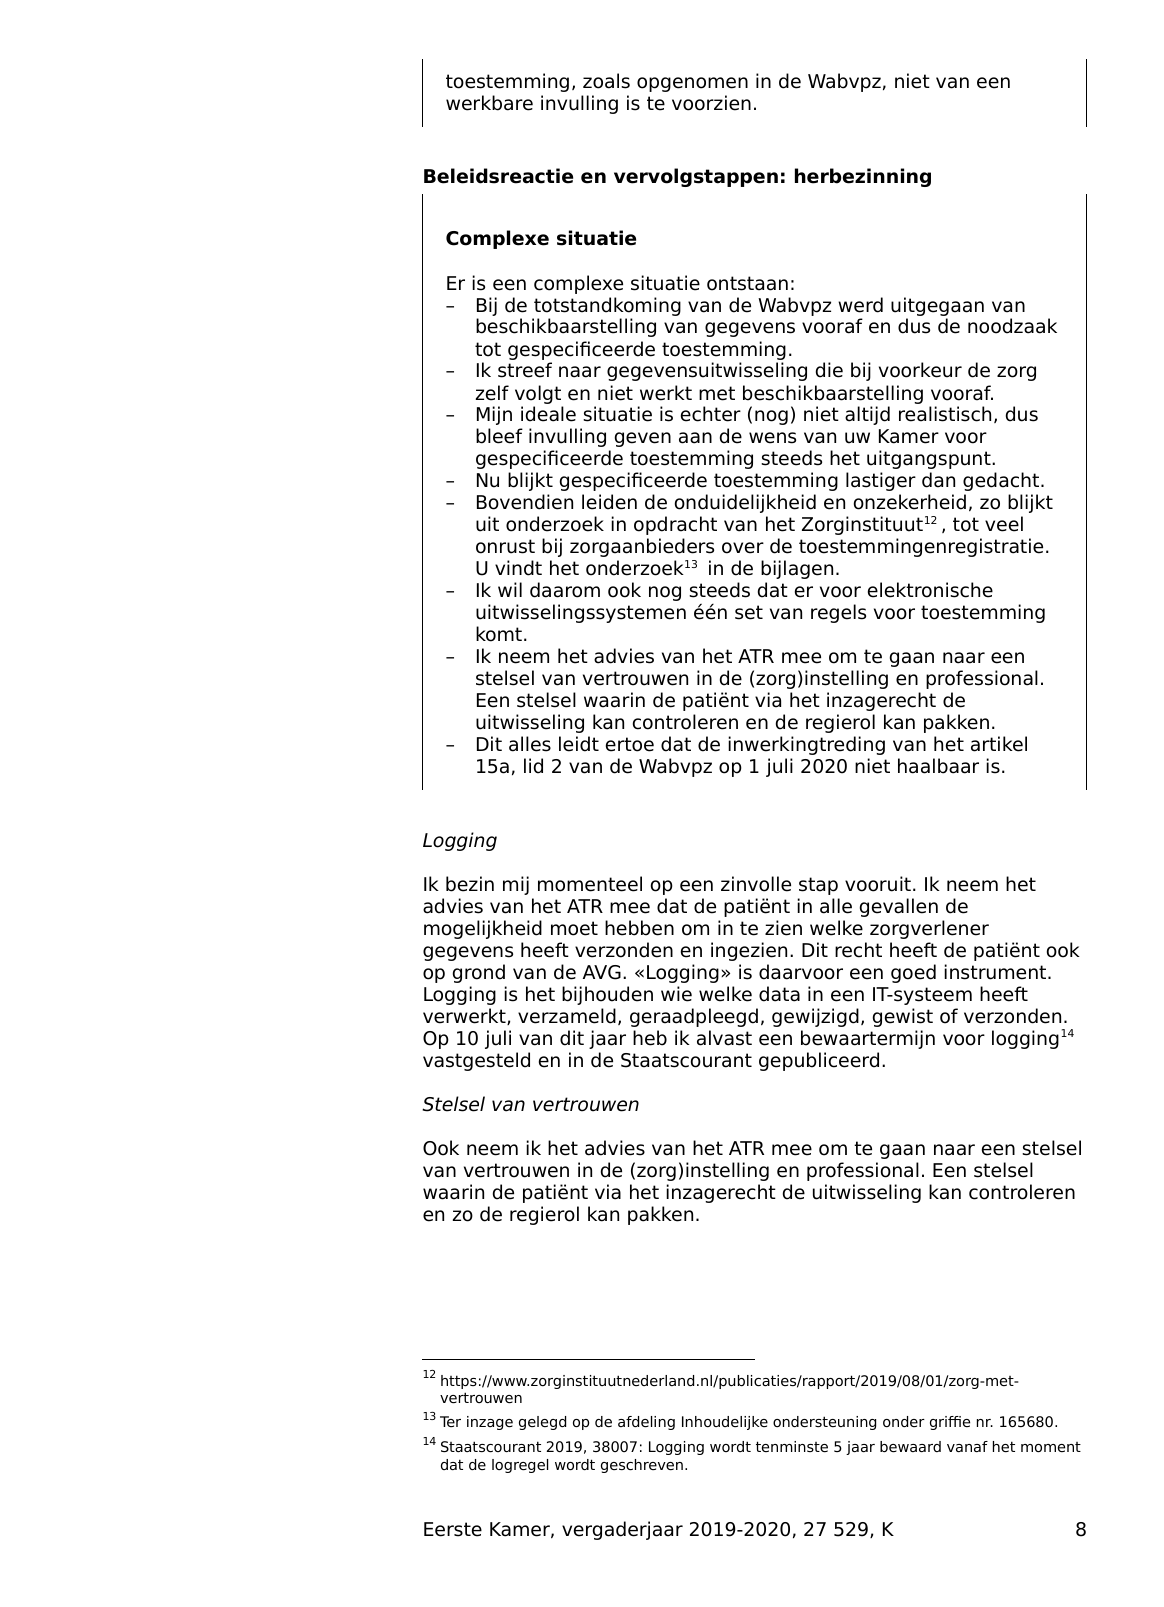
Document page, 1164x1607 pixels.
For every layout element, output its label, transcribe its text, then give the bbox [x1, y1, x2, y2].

text Staatscourant 2019, 38007: Logging wordt tenminste 5 jaar bewaard vanaf het moment dat de logregel wordt geschreven. [422, 1435, 1087, 1474]
subtitle Beleidsreactie en vervolgstappen: herbezinning [422, 166, 1087, 188]
text Ook neem ik het advies van het ATR mee om te gaan naar een stelsel van vertrouwen in de (zorg)instelling en professional. Een stelsel waarin de patiënt via het inzagerecht de uitwisseling kan controleren en zo de regierol kan pakken. [422, 1138, 1087, 1226]
subtitle Stelsel van vertrouwen [422, 1094, 1087, 1116]
table_header Complexe situatie Er is een complexe situatie ontstaan: – Bij de totstandkoming van de Wabvpz werd uitgegaan van beschikbaarstelling van gegevens vooraf en dus de noodzaak tot gespecificeerde toestemming. – Ik streef naar gegevensuitwisseling die bij voorkeur de zorg zelf volgt en niet werkt met beschikbaarstelling vooraf. – Mijn ideale situatie is echter (nog) niet altijd realistisch, dus bleef invulling geven aan de wens van uw Kamer voor gespecificeerde toestemming steeds het uitgangspunt. – Nu blijkt gespecificeerde toestemming lastiger dan gedacht. – Bovendien leiden de onduidelijkheid en onzekerheid, zo blijkt uit onderzoek in opdracht van het Zorginstituut, tot veel onrust bij zorgaanbieders over de toestemmingenregistratie. U vindt het onderzoek in de bijlagen. – Ik wil daarom ook nog steeds dat er voor elektronische uitwisselingssystemen één set van regels voor toestemming komt. – Ik neem het advies van het ATR mee om te gaan naar een stelsel van vertrouwen in de (zorg)instelling en professional. Een stelsel waarin de patiënt via het inzagerecht de uitwisseling kan controleren en de regierol kan pakken. – Dit alles leidt ertoe dat de inwerkingtreding van het artikel 15a, lid 2 van de Wabvpz op 1 juli 2020 niet haalbaar is. [423, 194, 1086, 790]
table_header toestemming, zoals opgenomen in de Wabvpz, niet van een werkbare invulling is te voorzien. [423, 59, 1086, 127]
text Ik bezin mij momenteel op een zinvolle stap vooruit. Ik neem het advies van het ATR mee dat de patiënt in alle gevallen de mogelijkheid moet hebben om in te zien welke zorgverlener gegevens heeft verzonden en ingezien. Dit recht heeft de patiënt ook op grond van de AVG. «Logging» is daarvoor een goed instrument. Logging is het bijhouden wie welke data in een IT-systeem heeft verwerkt, verzameld, geraadpleegd, gewijzigd, gewist of verzonden. Op 10 juli van dit jaar heb ik alvast een bewaartermijn voor logging vastgesteld en in de Staatscourant gepubliceerd. [422, 874, 1087, 1072]
subtitle Logging [422, 830, 1087, 852]
